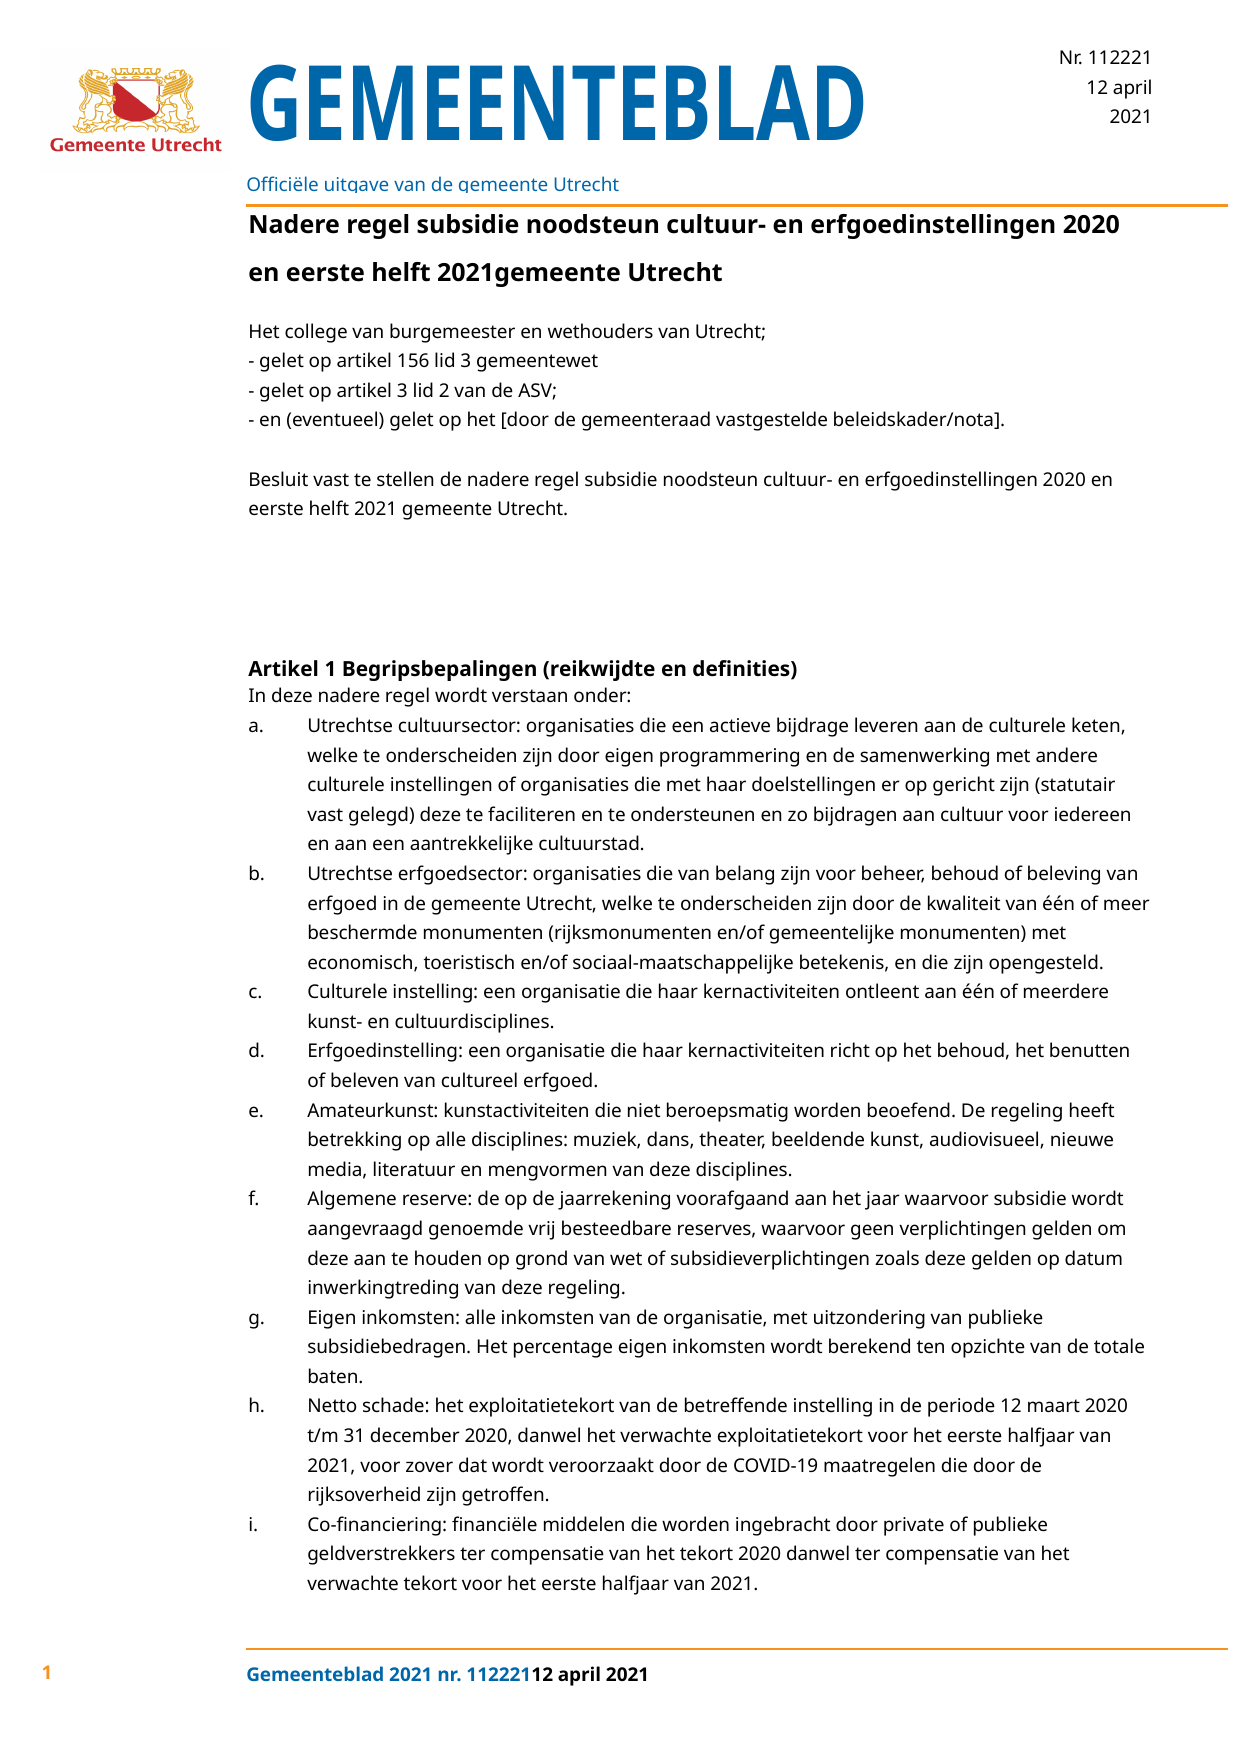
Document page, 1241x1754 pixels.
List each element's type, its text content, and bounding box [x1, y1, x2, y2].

text Artikel 1 Begripsbepalingen (reikwijdte en definities) [248, 654, 1152, 683]
text In deze nadere regel wordt verstaan onder: [248, 683, 1152, 708]
list Culturele instelling: een organisatie die haar kernactiviteiten ontleent aan één of meerdere kunst- en cultuurdisciplines. [248, 978, 1152, 1034]
list Netto schade: het exploitatietekort van de betreffende instelling in de periode 12 maart 2020 t/m 31 december 2020, danwel het verwachte exploitatietekort voor het eerste halfjaar van 2021, voor zover dat wordt veroorzaakt door de COVID-19 maatregelen die door de rijksoverheid zijn getroffen. [248, 1393, 1152, 1507]
list Erfgoedinstelling: een organisatie die haar kernactiviteiten richt op het behoud, het benutten of beleven van cultureel erfgoed. [248, 1038, 1152, 1093]
list Algemene reserve: de op de jaarrekening voorafgaand aan het jaar waarvoor subsidie wordt aangevraagd genoemde vrij besteedbare reserves, waarvoor geen verplichtingen gelden om deze aan te houden op grond van wet of subsidieverplichtingen zoals deze gelden op datum inwerkingtreding van deze regeling. [248, 1186, 1152, 1300]
list Utrechtse cultuursector: organisaties die een actieve bijdrage leveren aan de culturele keten, welke te onderscheiden zijn door eigen programmering en de samenwerking met andere culturele instellingen of organisaties die met haar doelstellingen er op gericht zijn (statutair vast gelegd) deze te faciliteren en te ondersteunen en zo bijdragen aan cultuur voor iedereen en aan een aantrekkelijke cultuurstad. [248, 712, 1152, 856]
text Het college van burgemeester en wethouders van Utrecht; [248, 318, 1152, 344]
picture [41, 47, 231, 172]
text Besluit vast te stellen de nadere regel subsidie noodsteun cultuur- en erfgoedinstellingen 2020 en eerste helft 2021 gemeente Utrecht. [248, 466, 1152, 521]
list Utrechtse erfgoedsector: organisaties die van belang zijn voor beheer, behoud of beleving van erfgoed in de gemeente Utrecht, welke te onderscheiden zijn door de kwaliteit van één of meer beschermde monumenten (rijksmonumenten en/of gemeentelijke monumenten) met economisch, toeristisch en/of sociaal-maatschappelijke betekenis, en die zijn opengesteld. [248, 860, 1152, 975]
list Amateurkunst: kunstactiviteiten die niet beroepsmatig worden beoefend. De regeling heeft betrekking op alle disciplines: muziek, dans, theater, beeldende kunst, audiovisueel, nieuwe media, literatuur en mengvormen van deze disciplines. [248, 1097, 1152, 1182]
list Co-financiering: financiële middelen die worden ingebracht door private of publieke geldverstrekkers ter compensatie van het tekort 2020 danwel ter compensatie van het verwachte tekort voor het eerste halfjaar van 2021. [248, 1511, 1152, 1596]
text - gelet op artikel 156 lid 3 gemeentewet [248, 347, 1152, 373]
list Eigen inkomsten: alle inkomsten van de organisatie, met uitzondering van publieke subsidiebedragen. Het percentage eigen inkomsten wordt berekend ten opzichte van de totale baten. [248, 1304, 1152, 1389]
text - en (eventueel) gelet op het [door de gemeenteraad vastgestelde beleidskader/nota]. [248, 407, 1152, 432]
text Nadere regel subsidie noodsteun cultuur- en erfgoedinstellingen 2020 en eerste helft 2021gemeente Utrecht [248, 207, 1152, 288]
text - gelet op artikel 3 lid 2 van de ASV; [248, 377, 1152, 403]
